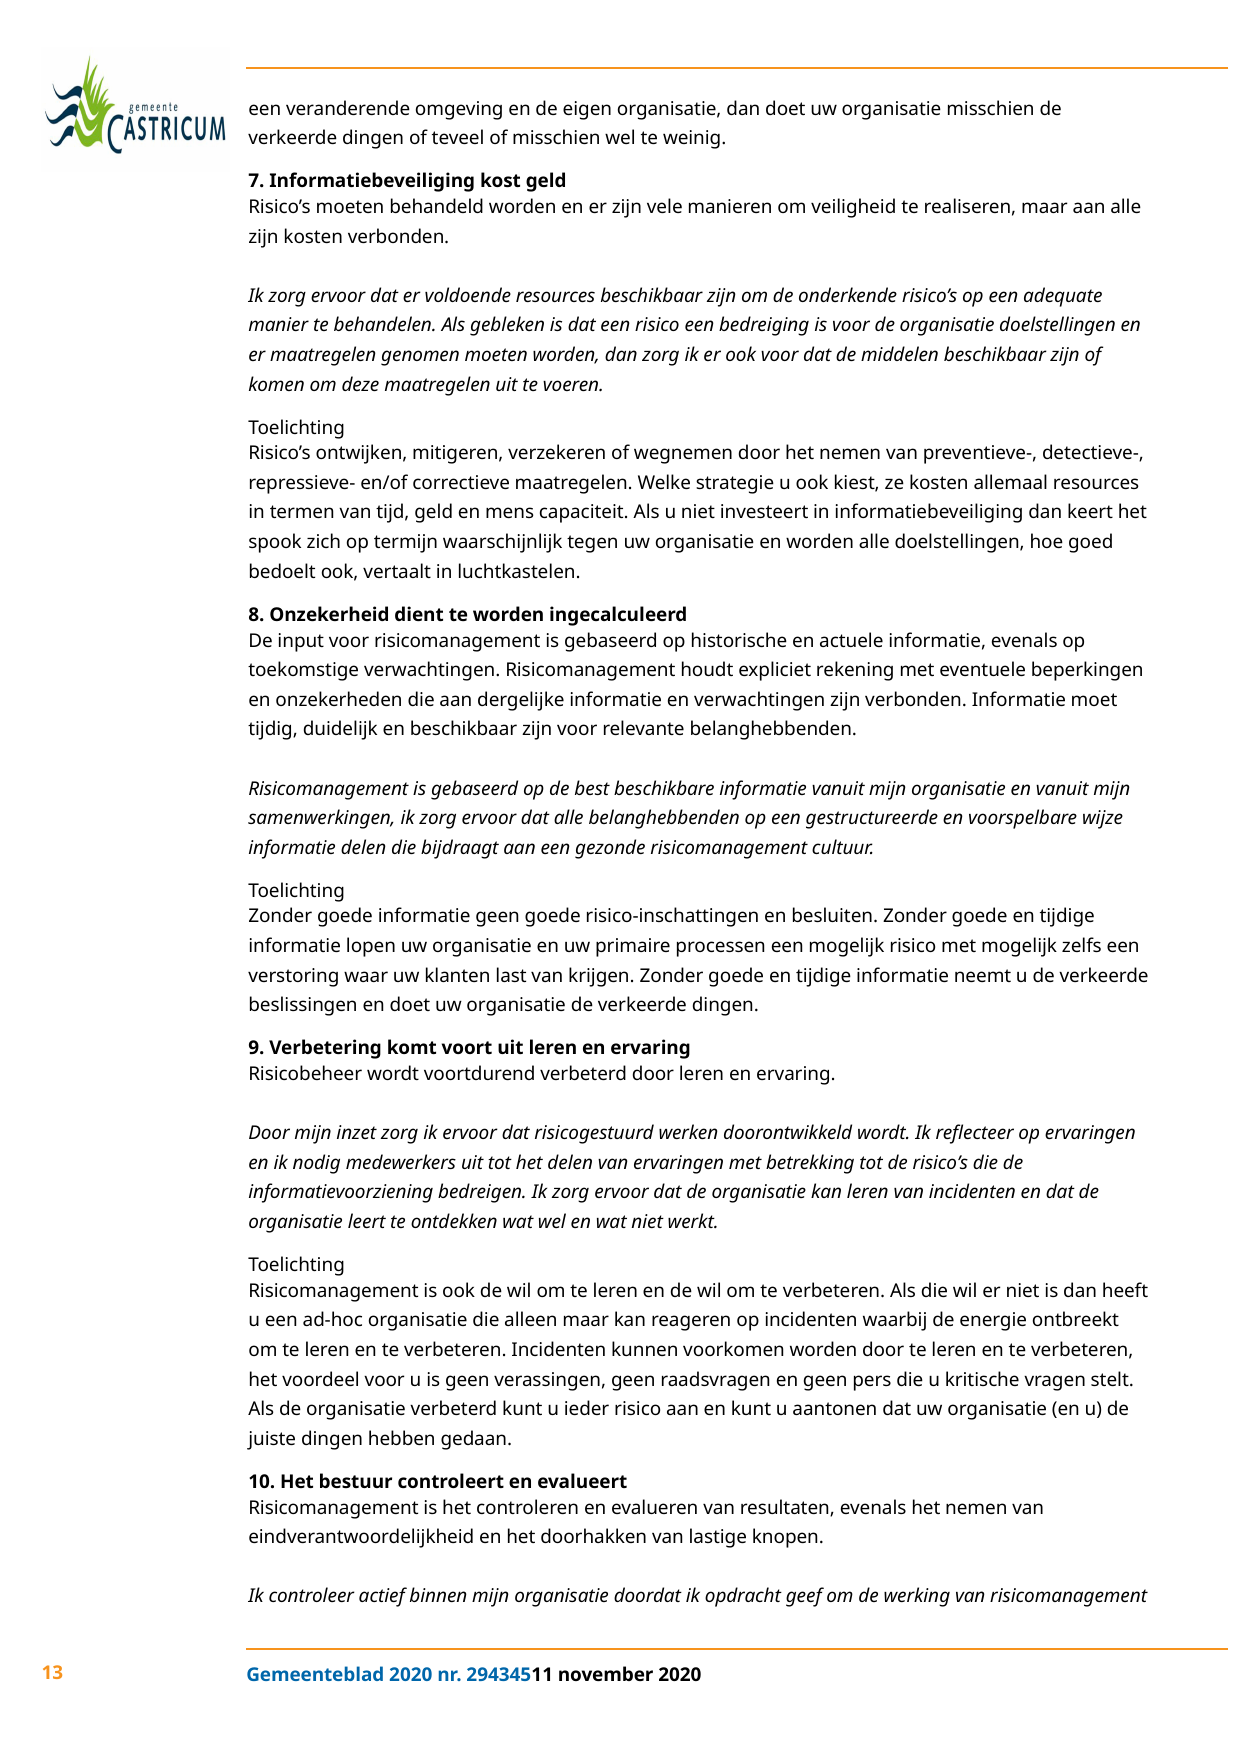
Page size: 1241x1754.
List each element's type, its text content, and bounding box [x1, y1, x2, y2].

text Risicomanagement is ook de wil om te leren en de wil om te verbeteren. Als die wil er niet is dan heeft u een ad-hoc organisatie die alleen maar kan reageren op incidenten waarbij de energie ontbreekt om te leren en te verbeteren. Incidenten kunnen voorkomen worden door te leren en te verbeteren, het voordeel voor u is geen verassingen, geen raadsvragen en geen pers die u kritische vragen stelt. Als de organisatie verbeterd kunt u ieder risico aan en kunt u aantonen dat uw organisatie (en u) de juiste dingen hebben gedaan. [248, 1277, 1152, 1451]
text Toelichting [248, 877, 1152, 903]
text een veranderende omgeving en de eigen organisatie, dan doet uw organisatie misschien de verkeerde dingen of teveel of misschien wel te weinig. [248, 95, 1152, 150]
text Door mijn inzet zorg ik ervoor dat risicogestuurd werken doorontwikkeld wordt. Ik reflecteer op ervaringen en ik nodig medewerkers uit tot het delen van ervaringen met betrekking tot de risico’s die de informatievoorziening bedreigen. Ik zorg ervoor dat de organisatie kan leren van incidenten en dat de organisatie leert te ontdekken wat wel en wat niet werkt. [248, 1119, 1152, 1234]
text Risico’s moeten behandeld worden en er zijn vele manieren om veiligheid te realiseren, maar aan alle zijn kosten verbonden. [248, 193, 1152, 248]
text 9. Verbetering komt voort uit leren en ervaring [248, 1034, 1152, 1060]
text Ik controleer actief binnen mijn organisatie doordat ik opdracht geef om de werking van risicomanagement [248, 1583, 1152, 1608]
text Toelichting [248, 1251, 1152, 1277]
text 7. Informatiebeveiliging kost geld [248, 167, 1152, 193]
text Risicobeheer wordt voortdurend verbeterd door leren en ervaring. [248, 1060, 1152, 1086]
text Risicomanagement is het controleren en evalueren van resultaten, evenals het nemen van eindverantwoordelijkheid en het doorhakken van lastige knopen. [248, 1494, 1152, 1549]
picture [41, 47, 231, 172]
text Ik zorg ervoor dat er voldoende resources beschikbaar zijn om de onderkende risico’s op een adequate manier te behandelen. Als gebleken is dat een risico een bedreiging is voor de organisatie doelstellingen en er maatregelen genomen moeten worden, dan zorg ik er ook voor dat de middelen beschikbaar zijn of komen om deze maatregelen uit te voeren. [248, 282, 1152, 396]
text Risicomanagement is gebaseerd op de best beschikbare informatie vanuit mijn organisatie en vanuit mijn samenwerkingen, ik zorg ervoor dat alle belanghebbenden op een gestructureerde en voorspelbare wijze informatie delen die bijdraagt aan een gezonde risicomanagement cultuur. [248, 775, 1152, 859]
text Zonder goede informatie geen goede risico-inschattingen en besluiten. Zonder goede en tijdige informatie lopen uw organisatie en uw primaire processen een mogelijk risico met mogelijk zelfs een verstoring waar uw klanten last van krijgen. Zonder goede en tijdige informatie neemt u de verkeerde beslissingen en doet uw organisatie de verkeerde dingen. [248, 903, 1152, 1017]
text 8. Onzekerheid dient te worden ingecalculeerd [248, 601, 1152, 627]
text De input voor risicomanagement is gebaseerd op historische en actuele informatie, evenals op toekomstige verwachtingen. Risicomanagement houdt expliciet rekening met eventuele beperkingen en onzekerheden die aan dergelijke informatie en verwachtingen zijn verbonden. Informatie moet tijdig, duidelijk en beschikbaar zijn voor relevante belanghebbenden. [248, 627, 1152, 741]
text 10. Het bestuur controleert en evalueert [248, 1468, 1152, 1494]
text Risico’s ontwijken, mitigeren, verzekeren of wegnemen door het nemen van preventieve-, detectieve-, repressieve- en/of correctieve maatregelen. Welke strategie u ook kiest, ze kosten allemaal resources in termen van tijd, geld en mens capaciteit. Als u niet investeert in informatiebeveiliging dan keert het spook zich op termijn waarschijnlijk tegen uw organisatie en worden alle doelstellingen, hoe goed bedoelt ook, vertaalt in luchtkastelen. [248, 439, 1152, 584]
text Toelichting [248, 414, 1152, 439]
